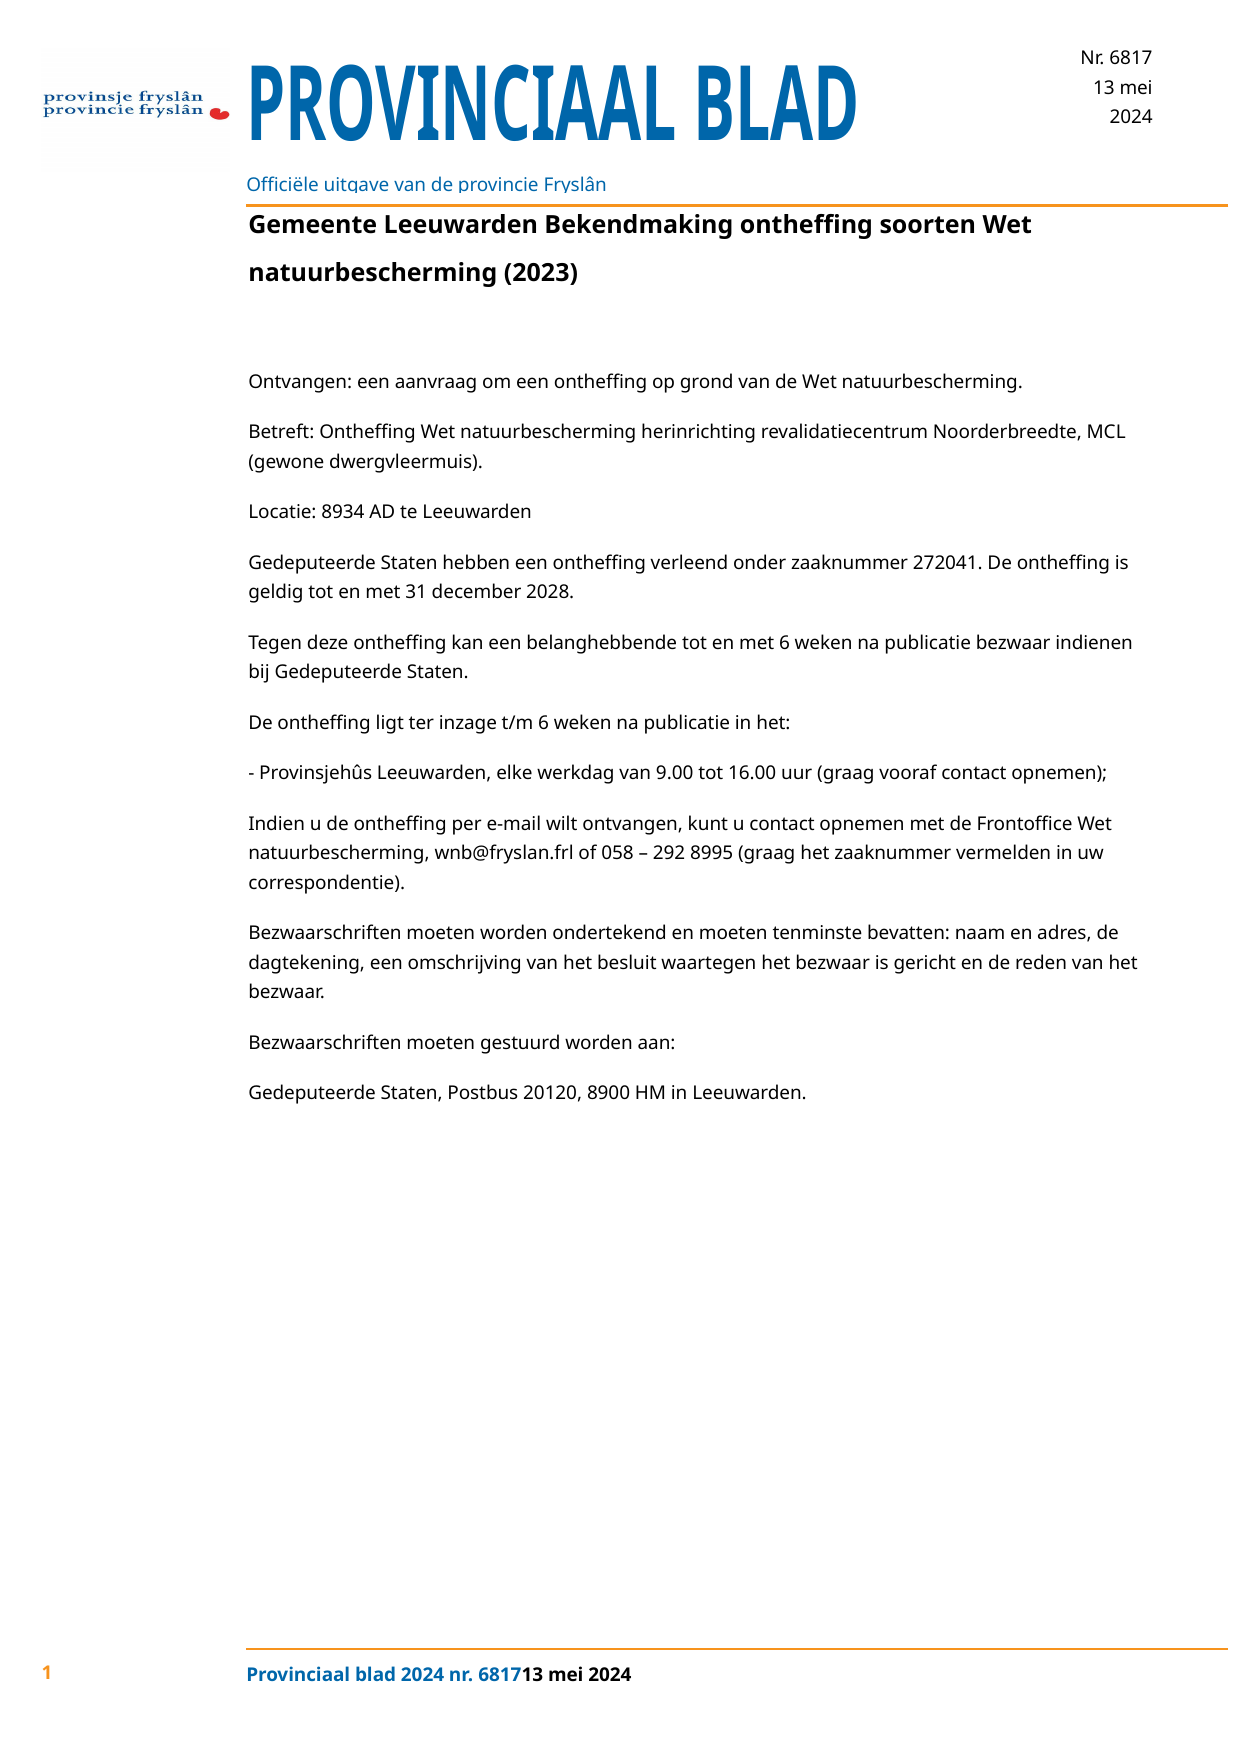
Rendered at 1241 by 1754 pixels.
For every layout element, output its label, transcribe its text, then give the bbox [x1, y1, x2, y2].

text Bezwaarschriften moeten gestuurd worden aan: [248, 1029, 1152, 1055]
text Ontvangen: een aanvraag om een ontheffing op grond van de Wet natuurbescherming. [248, 368, 1152, 394]
text Betreft: Ontheffing Wet natuurbescherming herinrichting revalidatiecentrum Noorderbreedte, MCL (gewone dwergvleermuis). [248, 419, 1152, 474]
text Gedeputeerde Staten hebben een ontheffing verleend onder zaaknummer 272041. De ontheffing is geldig tot en met 31 december 2028. [248, 549, 1152, 604]
text Gedeputeerde Staten, Postbus 20120, 8900 HM in Leeuwarden. [248, 1079, 1152, 1105]
text Gemeente Leeuwarden Bekendmaking ontheffing soorten Wet natuurbescherming (2023) [248, 207, 1152, 288]
text De ontheffing ligt ter inzage t/m 6 weken na publicatie in het: [248, 709, 1152, 735]
text Tegen deze ontheffing kan een belanghebbende tot en met 6 weken na publicatie bezwaar indienen bij Gedeputeerde Staten. [248, 629, 1152, 684]
text Indien u de ontheffing per e-mail wilt ontvangen, kunt u contact opnemen met de Frontoffice Wet natuurbescherming, wnb@fryslan.frl of 058 – 292 8995 (graag het zaaknummer vermelden in uw correspondentie). [248, 810, 1152, 895]
text Bezwaarschriften moeten worden ondertekend en moeten tenminste bevatten: naam en adres, de dagtekening, een omschrijving van het besluit waartegen het bezwaar is gericht en de reden van het bezwaar. [248, 919, 1152, 1004]
text Locatie: 8934 AD te Leeuwarden [248, 499, 1152, 524]
picture [41, 47, 231, 172]
text - Provinsjehûs Leeuwarden, elke werkdag van 9.00 tot 16.00 uur (graag vooraf contact opnemen); [248, 759, 1152, 785]
